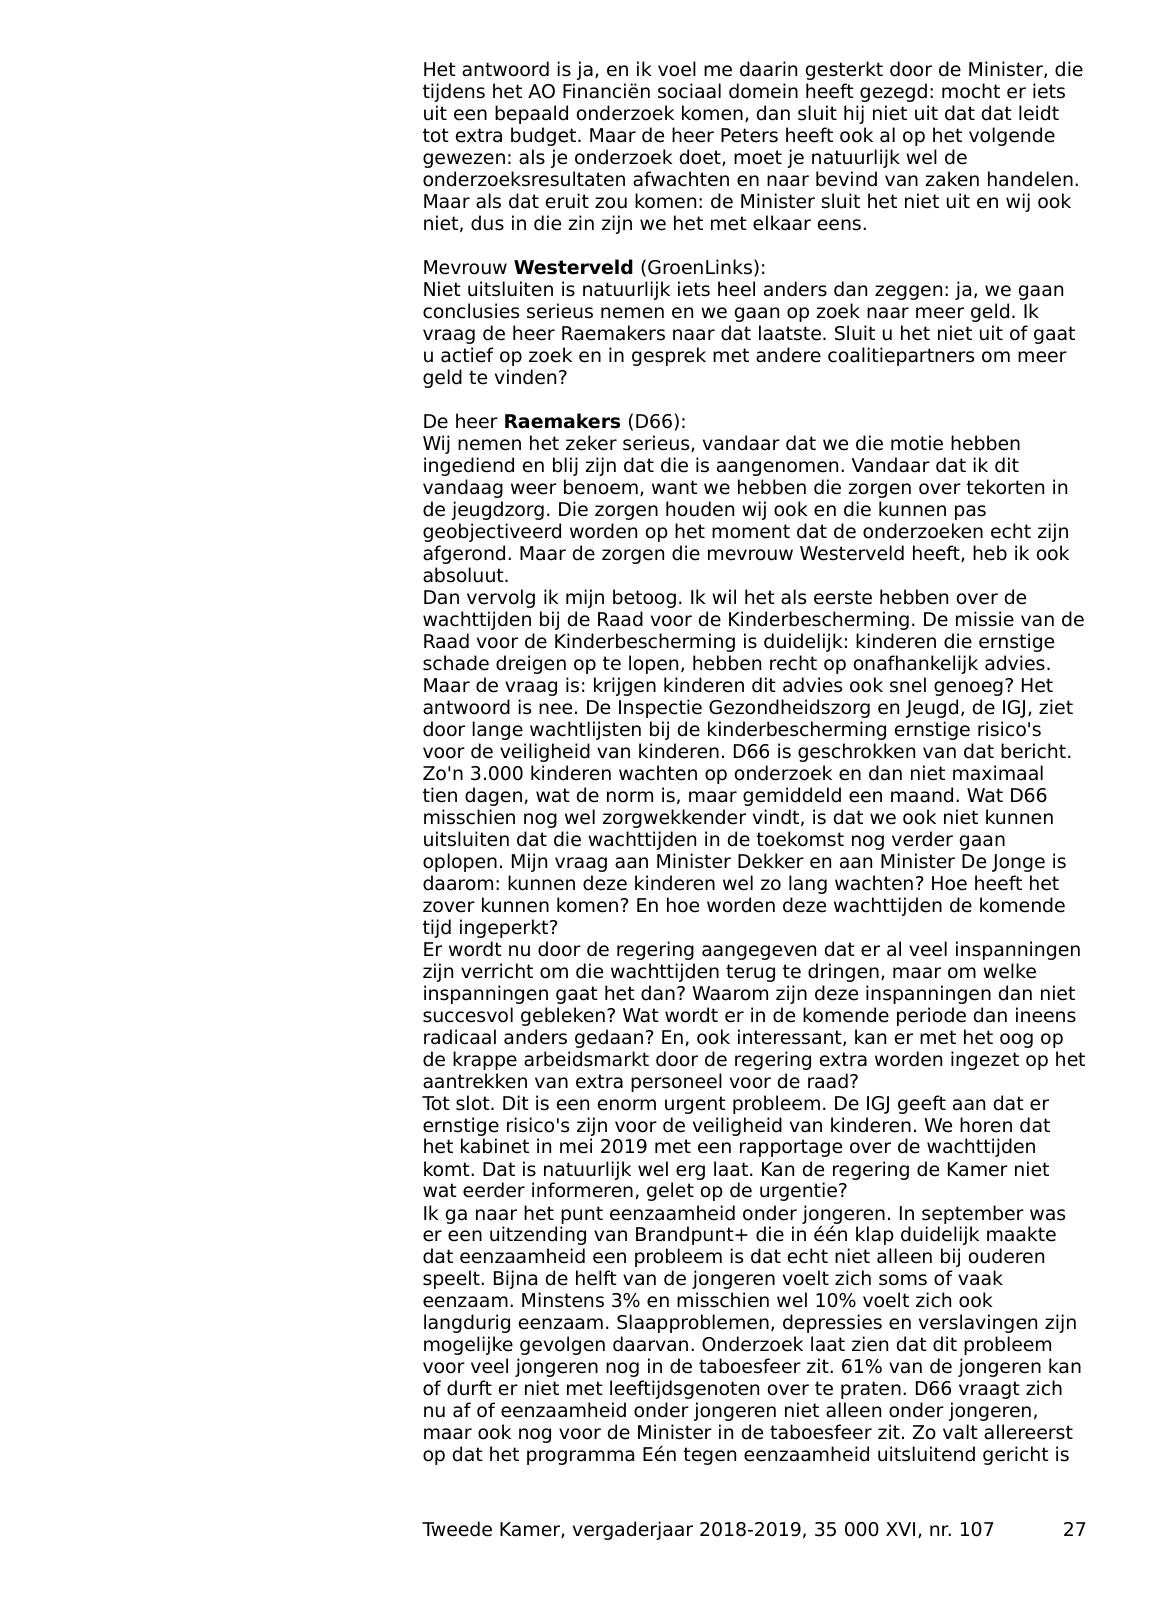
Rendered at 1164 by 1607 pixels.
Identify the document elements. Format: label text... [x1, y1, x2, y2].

text Tot slot. Dit is een enorm urgent probleem. De IGJ geeft aan dat er ernstige risico's zijn voor de veiligheid van kinderen. We horen dat het kabinet in mei 2019 met een rapportage over de wachttijden komt. Dat is natuurlijk wel erg laat. Kan de regering de Kamer niet wat eerder informeren, gelet op de urgentie? [422, 1092, 1087, 1202]
text Het antwoord is ja, en ik voel me daarin gesterkt door de Minister, die tijdens het AO Financiën sociaal domein heeft gezegd: mocht er iets uit een bepaald onderzoek komen, dan sluit hij niet uit dat dat leidt tot extra budget. Maar de heer Peters heeft ook al op het volgende gewezen: als je onderzoek doet, moet je natuurlijk wel de onderzoeksresultaten afwachten en naar bevind van zaken handelen. Maar als dat eruit zou komen: de Minister sluit het niet uit en wij ook niet, dus in die zin zijn we het met elkaar eens. [422, 59, 1087, 235]
text Dan vervolg ik mijn betoog. Ik wil het als eerste hebben over de wachttijden bij de Raad voor de Kinderbescherming. De missie van de Raad voor de Kinderbescherming is duidelijk: kinderen die ernstige schade dreigen op te lopen, hebben recht op onafhankelijk advies. Maar de vraag is: krijgen kinderen dit advies ook snel genoeg? Het antwoord is nee. De Inspectie Gezondheidszorg en Jeugd, de IGJ, ziet door lange wachtlijsten bij de kinderbescherming ernstige risico's voor de veiligheid van kinderen. D66 is geschrokken van dat bericht. Zo'n 3.000 kinderen wachten op onderzoek en dan niet maximaal tien dagen, wat de norm is, maar gemiddeld een maand. Wat D66 misschien nog wel zorgwekkender vindt, is dat we ook niet kunnen uitsluiten dat die wachttijden in de toekomst nog verder gaan oplopen. Mijn vraag aan Minister Dekker en aan Minister De Jonge is daarom: kunnen deze kinderen wel zo lang wachten? Hoe heeft het zover kunnen komen? En hoe worden deze wachttijden de komende tijd ingeperkt? [422, 587, 1087, 939]
text Mevrouw Westerveld (GroenLinks): [422, 257, 1087, 279]
text Niet uitsluiten is natuurlijk iets heel anders dan zeggen: ja, we gaan conclusies serieus nemen en we gaan op zoek naar meer geld. Ik vraag de heer Raemakers naar dat laatste. Sluit u het niet uit of gaat u actief op zoek en in gesprek met andere coalitiepartners om meer geld te vinden? [422, 279, 1087, 389]
text Er wordt nu door de regering aangegeven dat er al veel inspanningen zijn verricht om die wachttijden terug te dringen, maar om welke inspanningen gaat het dan? Waarom zijn deze inspanningen dan niet succesvol gebleken? Wat wordt er in de komende periode dan ineens radicaal anders gedaan? En, ook interessant, kan er met het oog op de krappe arbeidsmarkt door de regering extra worden ingezet op het aantrekken van extra personeel voor de raad? [422, 939, 1087, 1092]
text De heer Raemakers (D66): [422, 411, 1087, 433]
text Ik ga naar het punt eenzaamheid onder jongeren. In september was er een uitzending van Brandpunt+ die in één klap duidelijk maakte dat eenzaamheid een probleem is dat echt niet alleen bij ouderen speelt. Bijna de helft van de jongeren voelt zich soms of vaak eenzaam. Minstens 3% en misschien wel 10% voelt zich ook langdurig eenzaam. Slaapproblemen, depressies en verslavingen zijn mogelijke gevolgen daarvan. Onderzoek laat zien dat dit probleem voor veel jongeren nog in de taboesfeer zit. 61% van de jongeren kan of durft er niet met leeftijdsgenoten over te praten. D66 vraagt zich nu af of eenzaamheid onder jongeren niet alleen onder jongeren, maar ook nog voor de Minister in de taboesfeer zit. Zo valt allereerst op dat het programma Eén tegen eenzaamheid uitsluitend gericht is [422, 1202, 1087, 1466]
text Wij nemen het zeker serieus, vandaar dat we die motie hebben ingediend en blij zijn dat die is aangenomen. Vandaar dat ik dit vandaag weer benoem, want we hebben die zorgen over tekorten in de jeugdzorg. Die zorgen houden wij ook en die kunnen pas geobjectiveerd worden op het moment dat de onderzoeken echt zijn afgerond. Maar de zorgen die mevrouw Westerveld heeft, heb ik ook absoluut. [422, 433, 1087, 587]
